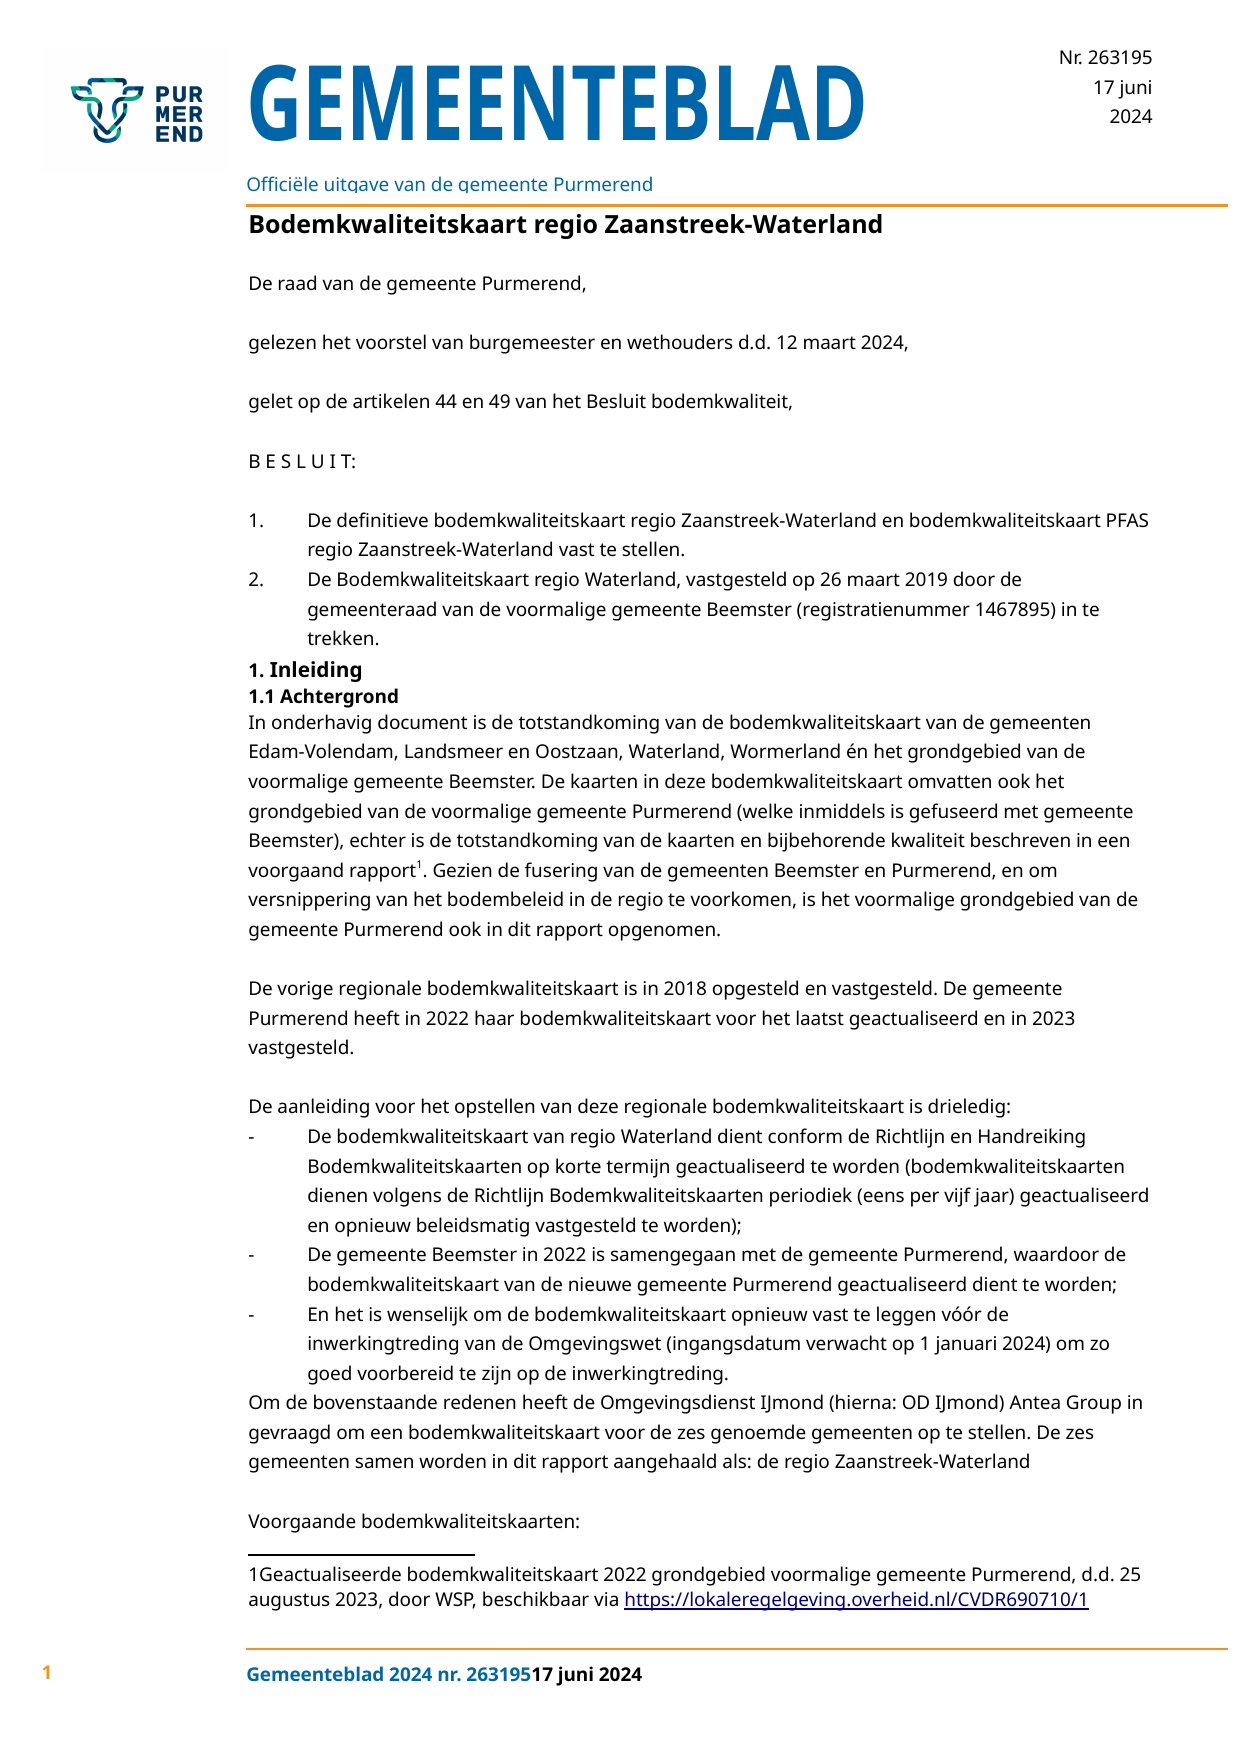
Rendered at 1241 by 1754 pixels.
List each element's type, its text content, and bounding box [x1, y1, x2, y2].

list De gemeente Beemster in 2022 is samengegaan met de gemeente Purmerend, waardoor de bodemkwaliteitskaart van de nieuwe gemeente Purmerend geactualiseerd dient te worden; [248, 1242, 1152, 1297]
text De raad van de gemeente Purmerend, [248, 270, 1152, 296]
text De vorige regionale bodemkwaliteitskaart is in 2018 opgesteld en vastgesteld. De gemeente Purmerend heeft in 2022 haar bodemkwaliteitskaart voor het laatst geactualiseerd en in 2023 vastgesteld. [248, 975, 1152, 1060]
list En het is wenselijk om de bodemkwaliteitskaart opnieuw vast te leggen vóór de inwerkingtreding van de Omgevingswet (ingangsdatum verwacht op 1 januari 2024) om zo goed voorbereid te zijn op de inwerkingtreding. [248, 1301, 1152, 1386]
text Bodemkwaliteitskaart regio Zaanstreek-Waterland [248, 207, 1152, 241]
text Om de bovenstaande redenen heeft de Omgevingsdienst IJmond (hierna: OD IJmond) Antea Group in gevraagd om een bodemkwaliteitskaart voor de zes genoemde gemeenten op te stellen. De zes gemeenten samen worden in dit rapport aangehaald als: de regio Zaanstreek-Waterland [248, 1389, 1152, 1474]
text 1.1 Achtergrond [248, 683, 1152, 709]
list De Bodemkwaliteitskaart regio Waterland, vastgesteld op 26 maart 2019 door de gemeenteraad van de voormalige gemeente Beemster (registratienummer 1467895) in te trekken. [248, 566, 1152, 651]
text Voorgaande bodemkwaliteitskaarten: [248, 1508, 1152, 1533]
list De definitieve bodemkwaliteitskaart regio Zaanstreek-Waterland en bodemkwaliteitskaart PFAS regio Zaanstreek-Waterland vast te stellen. [248, 507, 1152, 562]
picture [41, 47, 231, 172]
text 1. Inleiding [248, 655, 1152, 683]
text De aanleiding voor het opstellen van deze regionale bodemkwaliteitskaart is drieledig: [248, 1094, 1152, 1119]
text gelet op de artikelen 44 en 49 van het Besluit bodemkwaliteit, [248, 389, 1152, 414]
list De bodemkwaliteitskaart van regio Waterland dient conform de Richtlijn en Handreiking Bodemkwaliteitskaarten op korte termijn geactualiseerd te worden (bodemkwaliteitskaarten dienen volgens de Richtlijn Bodemkwaliteitskaarten periodiek (eens per vijf jaar) geactualiseerd en opnieuw beleidsmatig vastgesteld te worden); [248, 1123, 1152, 1238]
text gelezen het voorstel van burgemeester en wethouders d.d. 12 maart 2024, [248, 329, 1152, 355]
text B E S L U I T: [248, 448, 1152, 473]
text Geactualiseerde bodemkwaliteitskaart 2022 grondgebied voormalige gemeente Purmerend, d.d. 25 augustus 2023, door WSP, beschikbaar via https://lokaleregelgeving.overheid.nl/CVDR690710/1 [248, 1561, 1152, 1612]
text In onderhavig document is de totstandkoming van de bodemkwaliteitskaart van de gemeenten Edam-Volendam, Landsmeer en Oostzaan, Waterland, Wormerland én het grondgebied van de voormalige gemeente Beemster. De kaarten in deze bodemkwaliteitskaart omvatten ook het grondgebied van de voormalige gemeente Purmerend (welke inmiddels is gefuseerd met gemeente Beemster), echter is de totstandkoming van de kaarten en bijbehorende kwaliteit beschreven in een voorgaand rapport. Gezien de fusering van de gemeenten Beemster en Purmerend, en om versnippering van het bodembeleid in de regio te voorkomen, is het voormalige grondgebied van de gemeente Purmerend ook in dit rapport opgenomen. [248, 709, 1152, 942]
